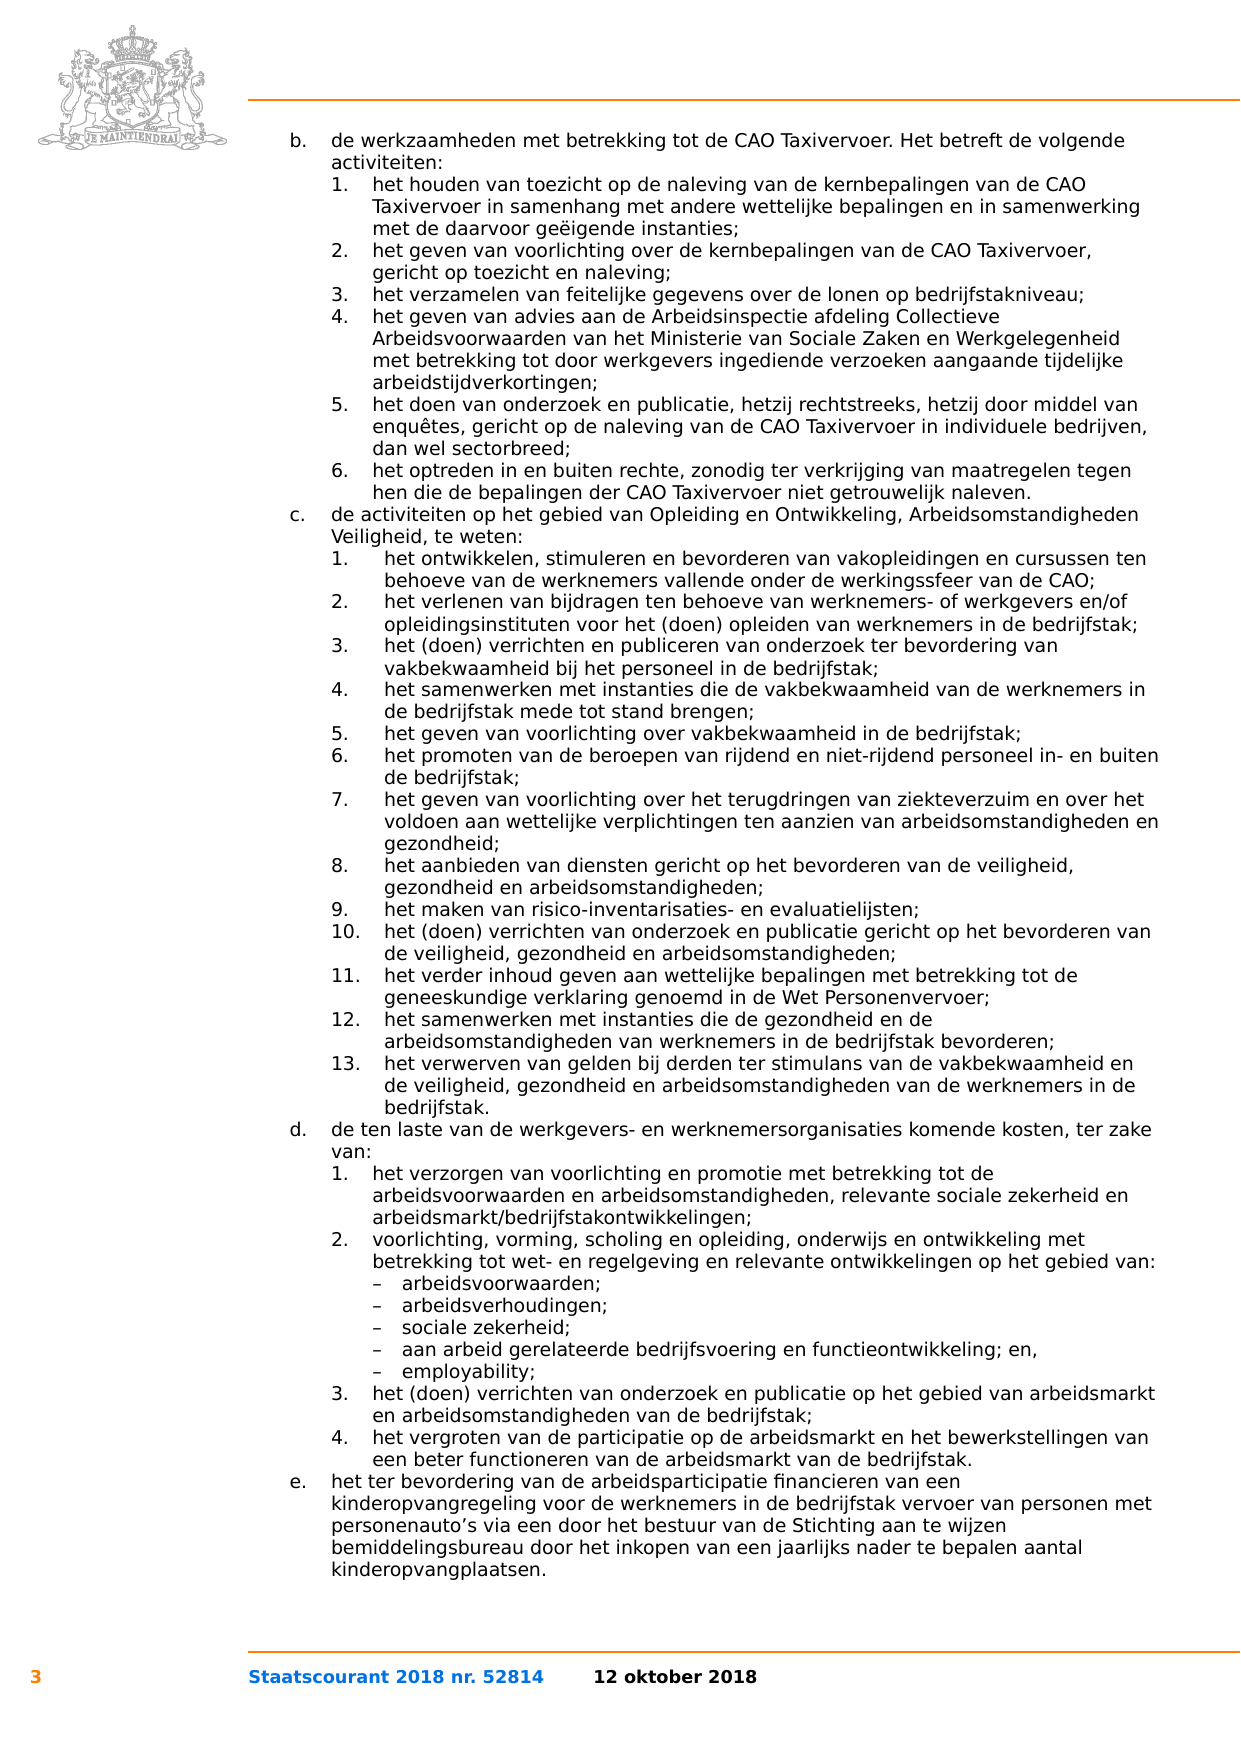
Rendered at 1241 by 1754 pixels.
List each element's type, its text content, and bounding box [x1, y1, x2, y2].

text – employability; [372, 1361, 1163, 1383]
text 1. het verzorgen van voorlichting en promotie met betrekking tot de arbeidsvoorwaarden en arbeidsomstandigheden, relevante sociale zekerheid en arbeidsmarkt/bedrijfstakontwikkelingen; [331, 1163, 1163, 1229]
text 4. het vergroten van de participatie op de arbeidsmarkt en het bewerkstellingen van een beter functioneren van de arbeidsmarkt van de bedrijfstak. [331, 1427, 1163, 1471]
text d. de ten laste van de werkgevers- en werknemersorganisaties komende kosten, ter zake van: [289, 1119, 1163, 1163]
text 6. het promoten van de beroepen van rijdend en niet-rijdend personeel in- en buiten de bedrijfstak; [331, 745, 1163, 789]
text 12. het samenwerken met instanties die de gezondheid en de arbeidsomstandigheden van werknemers in de bedrijfstak bevorderen; [331, 1009, 1163, 1053]
text 3. het (doen) verrichten van onderzoek en publicatie op het gebied van arbeidsmarkt en arbeidsomstandigheden van de bedrijfstak; [331, 1383, 1163, 1427]
text b. de werkzaamheden met betrekking tot de CAO Taxivervoer. Het betreft de volgende activiteiten: [289, 130, 1163, 174]
text 13. het verwerven van gelden bij derden ter stimulans van de vakbekwaamheid en de veiligheid, gezondheid en arbeidsomstandigheden van de werknemers in de bedrijfstak. [331, 1053, 1163, 1119]
text 3. het (doen) verrichten en publiceren van onderzoek ter bevordering van vakbekwaamheid bij het personeel in de bedrijfstak; [331, 635, 1163, 679]
text 2. het verlenen van bijdragen ten behoeve van werknemers- of werkgevers en/of opleidingsinstituten voor het (doen) opleiden van werknemers in de bedrijfstak; [331, 591, 1163, 635]
text 11. het verder inhoud geven aan wettelijke bepalingen met betrekking tot de geneeskundige verklaring genoemd in de Wet Personenvervoer; [331, 965, 1163, 1009]
text 9. het maken van risico-inventarisaties- en evaluatielijsten; [331, 899, 1163, 921]
text – arbeidsverhoudingen; [372, 1295, 1163, 1317]
text – sociale zekerheid; [372, 1317, 1163, 1339]
text 7. het geven van voorlichting over het terugdringen van ziekteverzuim en over het voldoen aan wettelijke verplichtingen ten aanzien van arbeidsomstandigheden en gezondheid; [331, 789, 1163, 855]
text 4. het geven van advies aan de Arbeidsinspectie afdeling Collectieve Arbeidsvoorwaarden van het Ministerie van Sociale Zaken en Werkgelegenheid met betrekking tot door werkgevers ingediende verzoeken aangaande tijdelijke arbeidstijdverkortingen; [331, 306, 1163, 394]
text 10. het (doen) verrichten van onderzoek en publicatie gericht op het bevorderen van de veiligheid, gezondheid en arbeidsomstandigheden; [331, 921, 1163, 965]
text 8. het aanbieden van diensten gericht op het bevorderen van de veiligheid, gezondheid en arbeidsomstandigheden; [331, 855, 1163, 899]
text 4. het samenwerken met instanties die de vakbekwaamheid van de werknemers in de bedrijfstak mede tot stand brengen; [331, 679, 1163, 723]
picture [38, 25, 227, 150]
text 2. het geven van voorlichting over de kernbepalingen van de CAO Taxivervoer, gericht op toezicht en naleving; [331, 240, 1163, 284]
text 1. het ontwikkelen, stimuleren en bevorderen van vakopleidingen en cursussen ten behoeve van de werknemers vallende onder de werkingssfeer van de CAO; [331, 547, 1163, 591]
text – aan arbeid gerelateerde bedrijfsvoering en functieontwikkeling; en, [372, 1339, 1163, 1361]
text 1. het houden van toezicht op de naleving van de kernbepalingen van de CAO Taxivervoer in samenhang met andere wettelijke bepalingen en in samenwerking met de daarvoor geëigende instanties; [331, 174, 1163, 240]
text 5. het doen van onderzoek en publicatie, hetzij rechtstreeks, hetzij door middel van enquêtes, gericht op de naleving van de CAO Taxivervoer in individuele bedrijven, dan wel sectorbreed; [331, 394, 1163, 459]
text 2. voorlichting, vorming, scholing en opleiding, onderwijs en ontwikkeling met betrekking tot wet- en regelgeving en relevante ontwikkelingen op het gebied van: [331, 1229, 1163, 1273]
text e. het ter bevordering van de arbeidsparticipatie financieren van een kinderopvangregeling voor de werknemers in de bedrijfstak vervoer van personen met personenauto’s via een door het bestuur van de Stichting aan te wijzen bemiddelingsbureau door het inkopen van een jaarlijks nader te bepalen aantal kinderopvangplaatsen. [289, 1471, 1163, 1581]
text 6. het optreden in en buiten rechte, zonodig ter verkrijging van maatregelen tegen hen die de bepalingen der CAO Taxivervoer niet getrouwelijk naleven. [331, 459, 1163, 503]
text 5. het geven van voorlichting over vakbekwaamheid in de bedrijfstak; [331, 723, 1163, 745]
text c. de activiteiten op het gebied van Opleiding en Ontwikkeling, Arbeidsomstandigheden Veiligheid, te weten: [289, 503, 1163, 547]
text 3. het verzamelen van feitelijke gegevens over de lonen op bedrijfstakniveau; [331, 284, 1163, 306]
text – arbeidsvoorwaarden; [372, 1273, 1163, 1295]
